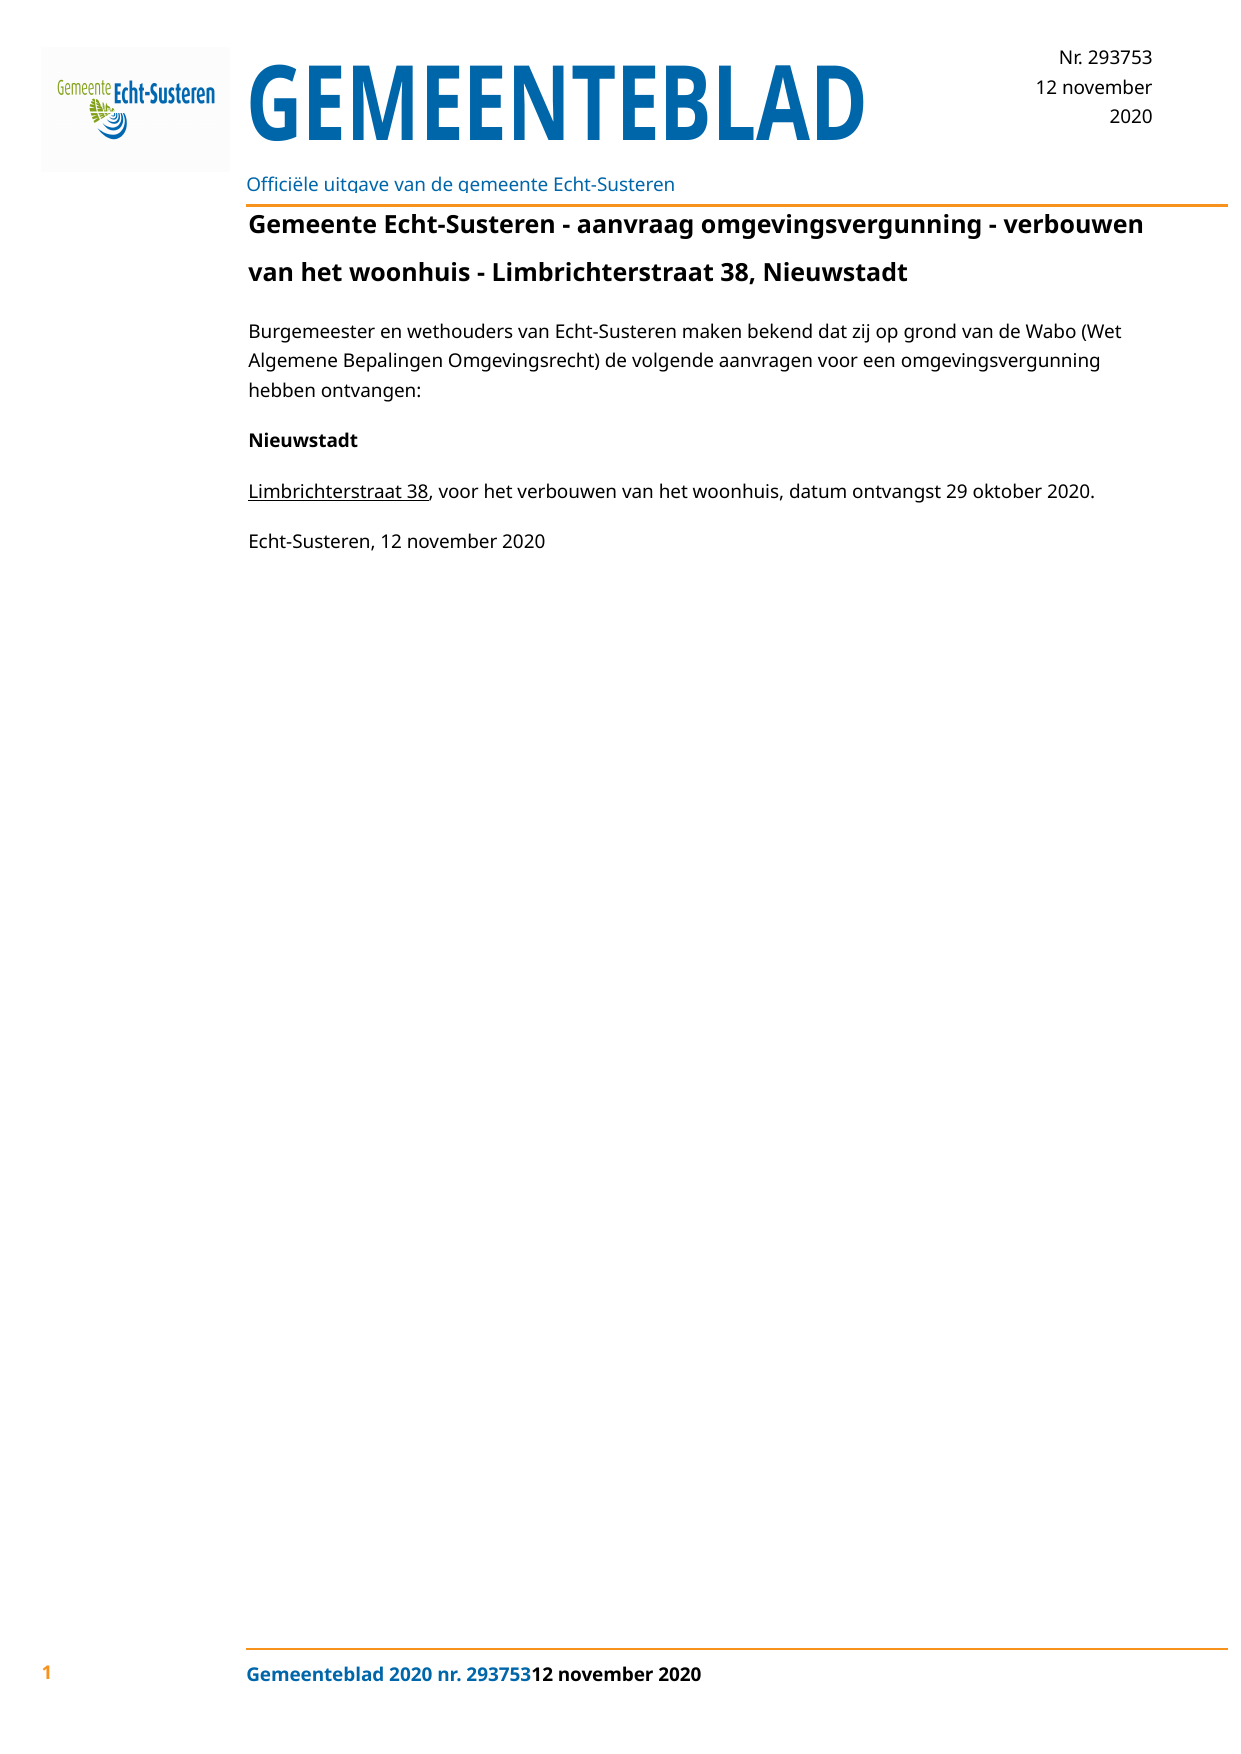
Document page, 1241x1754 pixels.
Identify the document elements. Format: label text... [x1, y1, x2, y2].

text Echt-Susteren, 12 november 2020 [248, 528, 1152, 554]
text Nieuwstadt [248, 427, 1152, 453]
text Gemeente Echt-Susteren - aanvraag omgevingsvergunning - verbouwen van het woonhuis - Limbrichterstraat 38, Nieuwstadt [248, 207, 1152, 288]
text Limbrichterstraat 38, voor het verbouwen van het woonhuis, datum ontvangst 29 oktober 2020. [248, 478, 1152, 504]
picture [41, 47, 231, 172]
text Burgemeester en wethouders van Echt-Susteren maken bekend dat zij op grond van de Wabo (Wet Algemene Bepalingen Omgevingsrecht) de volgende aanvragen voor een omgevingsvergunning hebben ontvangen: [248, 318, 1152, 403]
